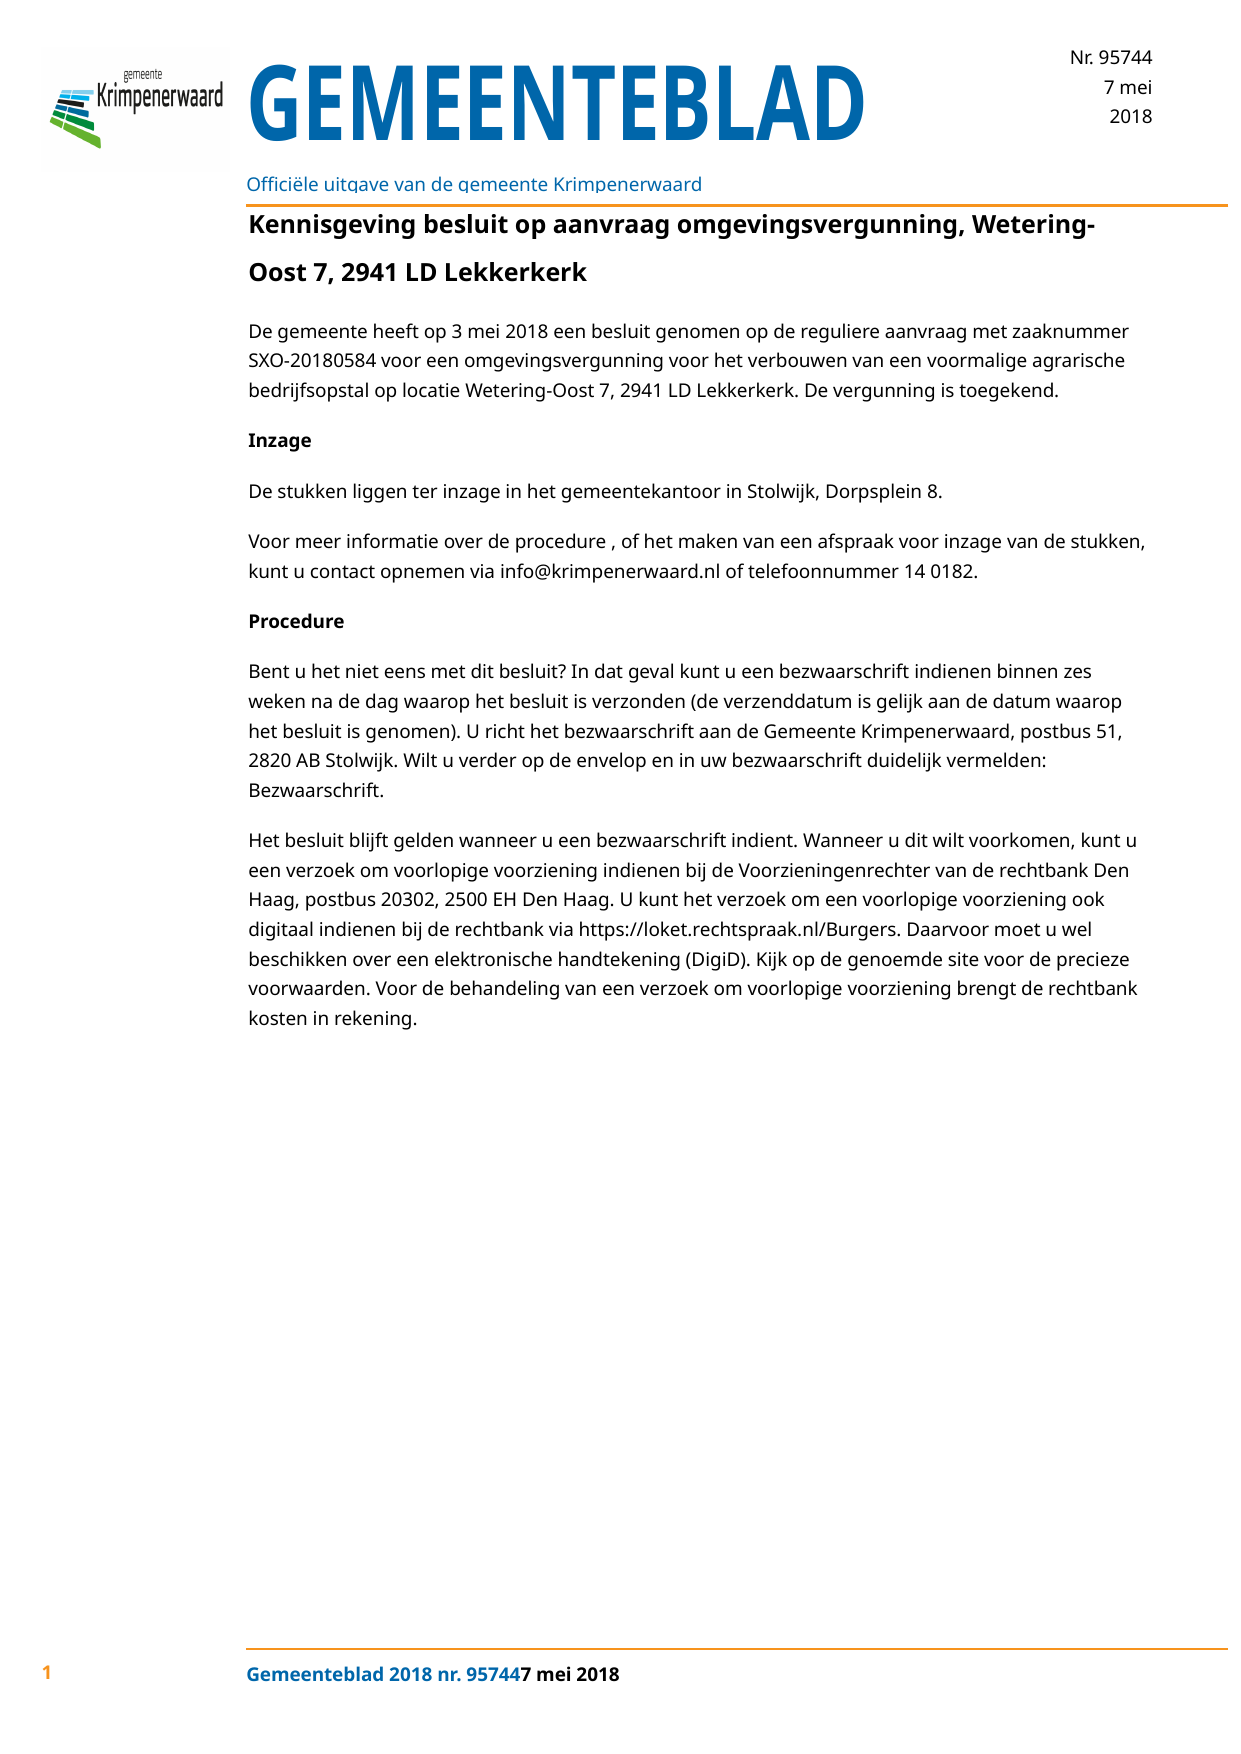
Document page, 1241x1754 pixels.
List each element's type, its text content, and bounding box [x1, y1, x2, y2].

text Kennisgeving besluit op aanvraag omgevingsvergunning, Wetering-Oost 7, 2941 LD Lekkerkerk [248, 207, 1152, 288]
text Voor meer informatie over de procedure , of het maken van een afspraak voor inzage van de stukken, kunt u contact opnemen via info@krimpenerwaard.nl of telefoonnummer 14 0182. [248, 528, 1152, 584]
text Het besluit blijft gelden wanneer u een bezwaarschrift indient. Wanneer u dit wilt voorkomen, kunt u een verzoek om voorlopige voorziening indienen bij de Voorzieningenrechter van de rechtbank Den Haag, postbus 20302, 2500 EH Den Haag. U kunt het verzoek om een voorlopige voorziening ook digitaal indienen bij de rechtbank via https://loket.rechtspraak.nl/Burgers. Daarvoor moet u wel beschikken over een elektronische handtekening (DigiD). Kijk op de genoemde site voor de precieze voorwaarden. Voor de behandeling van een verzoek om voorlopige voorziening brengt de rechtbank kosten in rekening. [248, 827, 1152, 1031]
text De gemeente heeft op 3 mei 2018 een besluit genomen op de reguliere aanvraag met zaaknummer SXO-20180584 voor een omgevingsvergunning voor het verbouwen van een voormalige agrarische bedrijfsopstal op locatie Wetering-Oost 7, 2941 LD Lekkerkerk. De vergunning is toegekend. [248, 318, 1152, 403]
text Inzage [248, 427, 1152, 453]
text De stukken liggen ter inzage in het gemeentekantoor in Stolwijk, Dorpsplein 8. [248, 478, 1152, 504]
text Procedure [248, 608, 1152, 634]
text Bent u het niet eens met dit besluit? In dat geval kunt u een bezwaarschrift indienen binnen zes weken na de dag waarop het besluit is verzonden (de verzenddatum is gelijk aan de datum waarop het besluit is genomen). U richt het bezwaarschrift aan de Gemeente Krimpenerwaard, postbus 51, 2820 AB Stolwijk. Wilt u verder op de envelop en in uw bezwaarschrift duidelijk vermelden: Bezwaarschrift. [248, 659, 1152, 803]
picture [41, 47, 231, 172]
